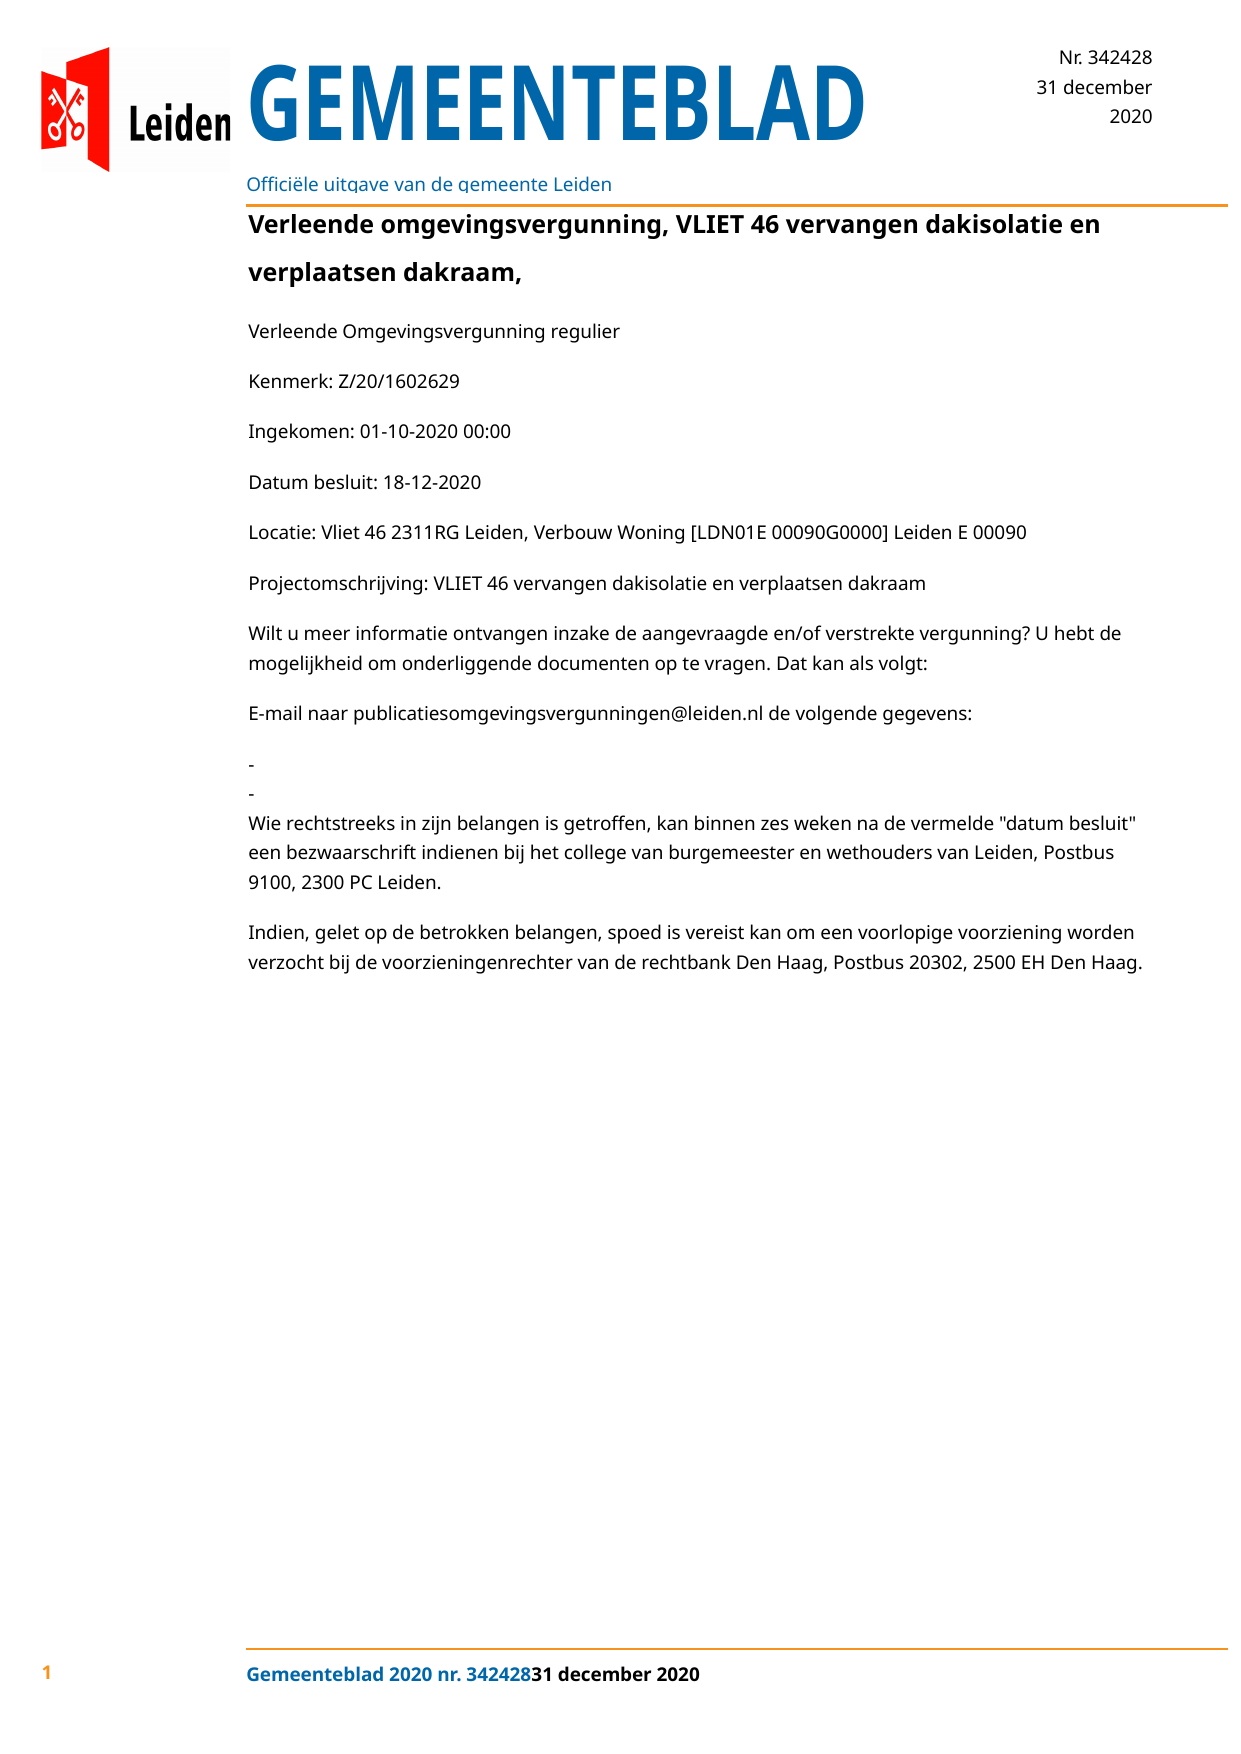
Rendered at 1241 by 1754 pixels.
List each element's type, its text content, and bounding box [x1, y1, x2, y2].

text Locatie: Vliet 46 2311RG Leiden, Verbouw Woning [LDN01E 00090G0000] Leiden E 00090 [248, 519, 1152, 545]
text Wilt u meer informatie ontvangen inzake de aangevraagde en/of verstrekte vergunning? U hebt de mogelijkheid om onderliggende documenten op te vragen. Dat kan als volgt: [248, 620, 1152, 676]
text Projectomschrijving: VLIET 46 vervangen dakisolatie en verplaatsen dakraam [248, 570, 1152, 596]
picture [41, 47, 231, 172]
text Datum besluit: 18-12-2020 [248, 469, 1152, 495]
text Kenmerk: Z/20/1602629 [248, 368, 1152, 394]
text Verleende omgevingsvergunning, VLIET 46 vervangen dakisolatie en verplaatsen dakraam, [248, 207, 1152, 288]
text Indien, gelet op de betrokken belangen, spoed is vereist kan om een voorlopige voorziening worden verzocht bij de voorzieningenrechter van de rechtbank Den Haag, Postbus 20302, 2500 EH Den Haag. [248, 919, 1152, 975]
text E-mail naar publicatiesomgevingsvergunningen@leiden.nl de volgende gegevens: [248, 700, 1152, 726]
text Verleende Omgevingsvergunning regulier [248, 318, 1152, 344]
text Wie rechtstreeks in zijn belangen is getroffen, kan binnen zes weken na de vermelde "datum besluit" een bezwaarschrift indienen bij het college van burgemeester en wethouders van Leiden, Postbus 9100, 2300 PC Leiden. [248, 810, 1152, 895]
text Ingekomen: 01-10-2020 00:00 [248, 419, 1152, 444]
